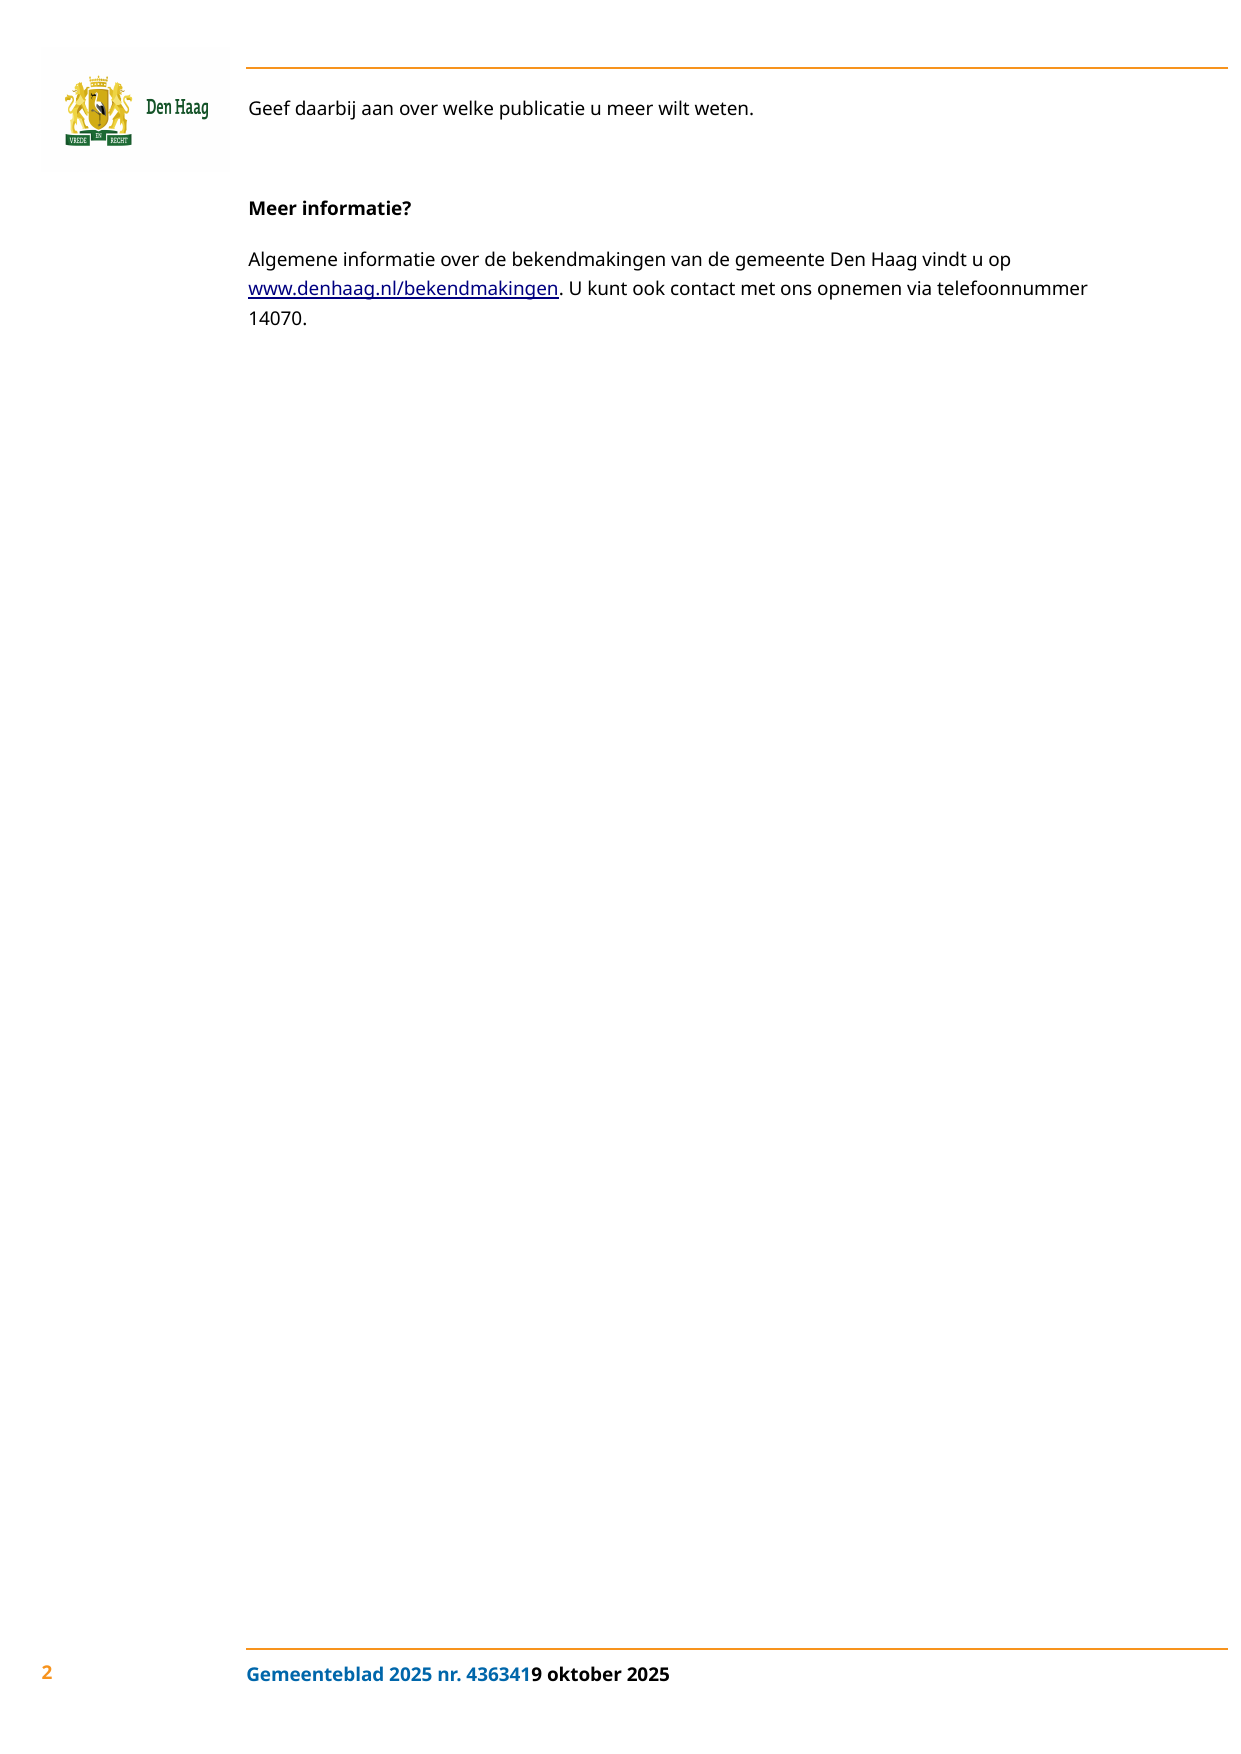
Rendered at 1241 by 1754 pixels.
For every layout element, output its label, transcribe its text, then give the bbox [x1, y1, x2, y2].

text Algemene informatie over de bekendmakingen van de gemeente Den Haag vindt u op www.denhaag.nl/bekendmakingen. U kunt ook contact met ons opnemen via telefoonnummer 14070. [248, 246, 1152, 331]
text Geef daarbij aan over welke publicatie u meer wilt weten. [248, 95, 1152, 121]
text Meer informatie? [248, 196, 1152, 221]
picture [41, 47, 231, 172]
